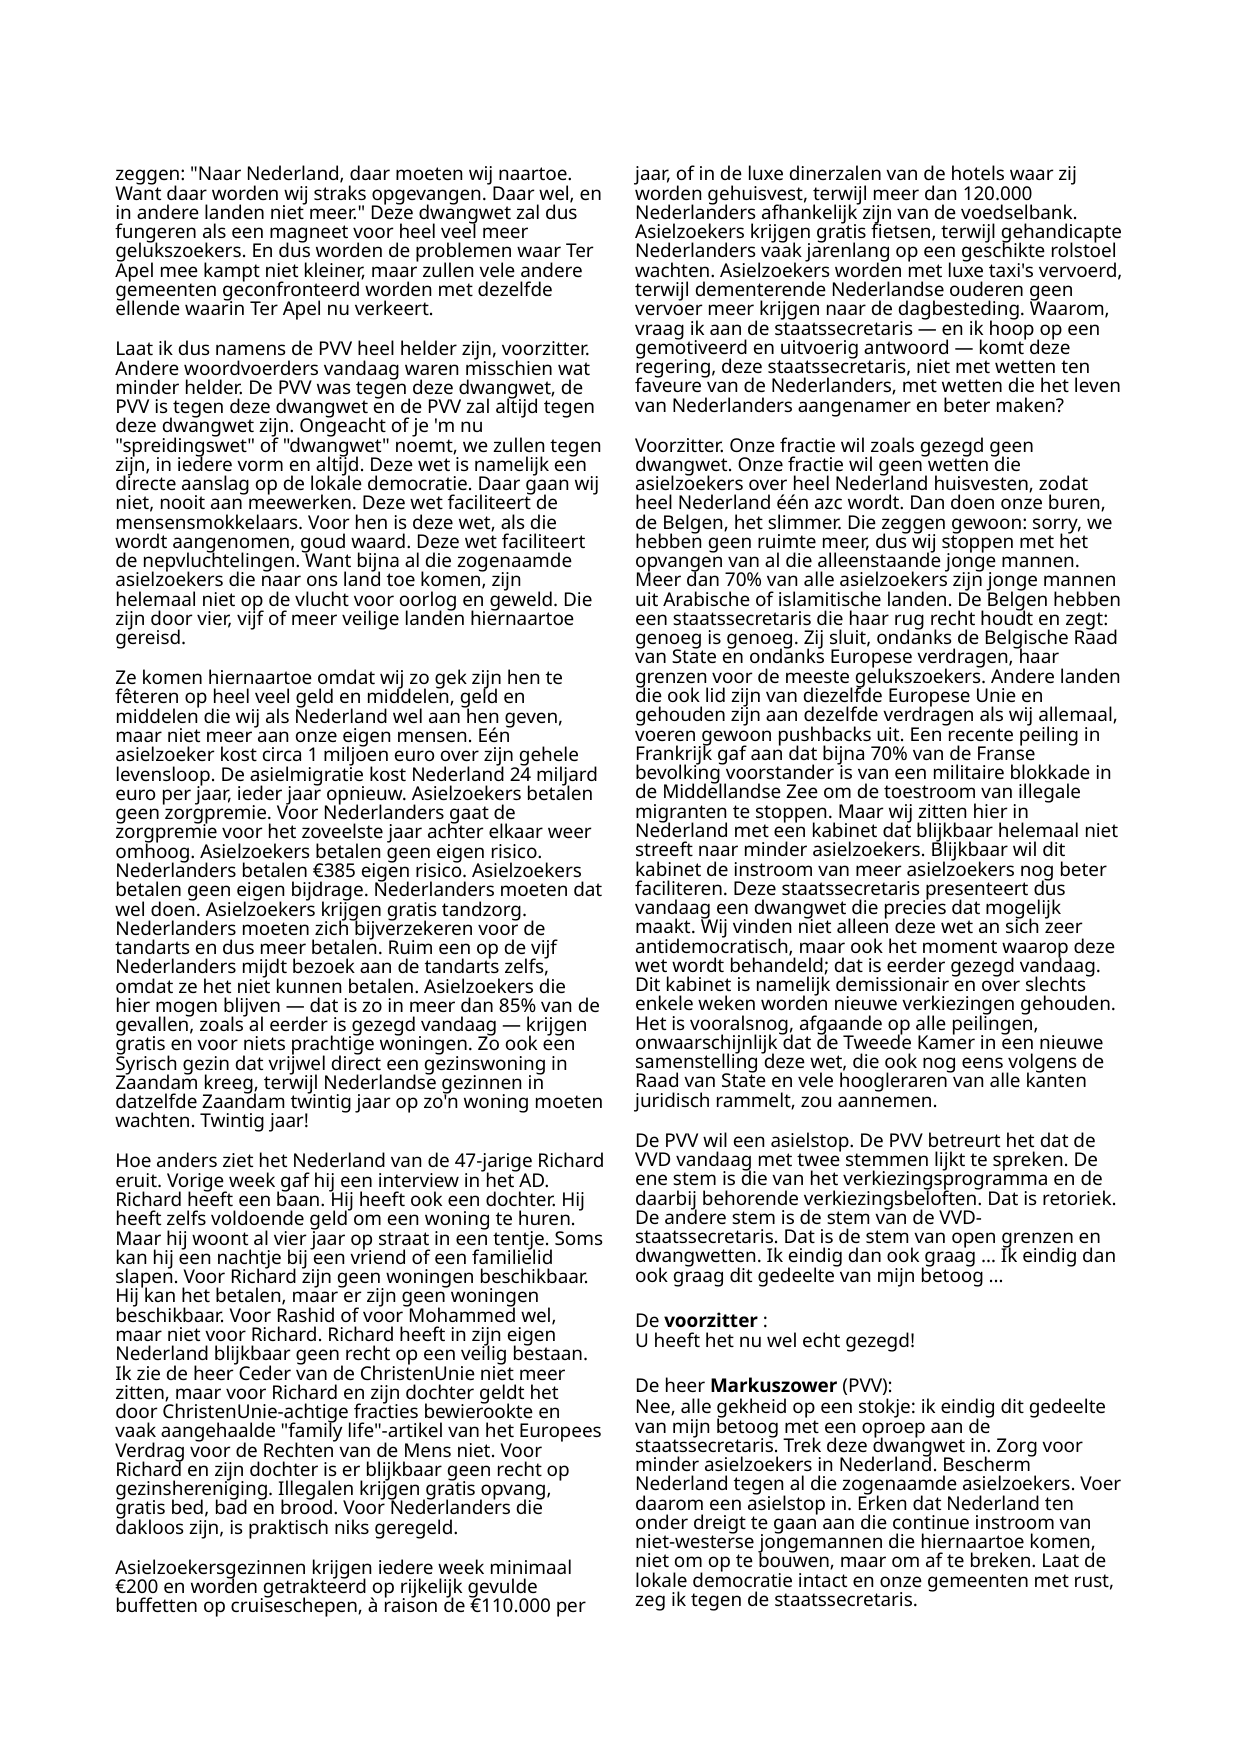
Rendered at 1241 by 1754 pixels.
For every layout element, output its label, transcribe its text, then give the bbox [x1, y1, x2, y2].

text jaar, of in de luxe dinerzalen van de hotels waar zij worden gehuisvest, terwijl meer dan 120.000 Nederlanders afhankelijk zijn van de voedselbank. Asielzoekers krijgen gratis fietsen, terwijl gehandicapte Nederlanders vaak jarenlang op een geschikte rolstoel wachten. Asielzoekers worden met luxe taxi's vervoerd, terwijl dementerende Nederlandse ouderen geen vervoer meer krijgen naar de dagbesteding. Waarom, vraag ik aan de staatssecretaris — en ik hoop op een gemotiveerd en uitvoerig antwoord — komt deze regering, deze staatssecretaris, niet met wetten ten faveure van de Nederlanders, met wetten die het leven van Nederlanders aangenamer en beter maken? [635, 165, 1125, 416]
text Voorzitter. Onze fractie wil zoals gezegd geen dwangwet. Onze fractie wil geen wetten die asielzoekers over heel Nederland huisvesten, zodat heel Nederland één azc wordt. Dan doen onze buren, de Belgen, het slimmer. Die zeggen gewoon: sorry, we hebben geen ruimte meer, dus wij stoppen met het opvangen van al die alleenstaande jonge mannen. Meer dan 70% van alle asielzoekers zijn jonge mannen uit Arabische of islamitische landen. De Belgen hebben een staatssecretaris die haar rug recht houdt en zegt: genoeg is genoeg. Zij sluit, ondanks de Belgische Raad van State en ondanks Europese verdragen, haar grenzen voor de meeste gelukszoekers. Andere landen die ook lid zijn van diezelfde Europese Unie en gehouden zijn aan dezelfde verdragen als wij allemaal, voeren gewoon pushbacks uit. Een recente peiling in Frankrijk gaf aan dat bijna 70% van de Franse bevolking voorstander is van een militaire blokkade in de Middellandse Zee om de toestroom van illegale migranten te stoppen. Maar wij zitten hier in Nederland met een kabinet dat blijkbaar helemaal niet streeft naar minder asielzoekers. Blijkbaar wil dit kabinet de instroom van meer asielzoekers nog beter faciliteren. Deze staatssecretaris presenteert dus vandaag een dwangwet die precies dat mogelijk maakt. Wij vinden niet alleen deze wet an sich zeer antidemocratisch, maar ook het moment waarop deze wet wordt behandeld; dat is eerder gezegd vandaag. Dit kabinet is namelijk demissionair en over slechts enkele weken worden nieuwe verkiezingen gehouden. Het is vooralsnog, afgaande op alle peilingen, onwaarschijnlijk dat de Tweede Kamer in een nieuwe samenstelling deze wet, die ook nog eens volgens de Raad van State en vele hoogleraren van alle kanten juridisch rammelt, zou aannemen. [635, 437, 1125, 1111]
text Nee, alle gekheid op een stokje: ik eindig dit gedeelte van mijn betoog met een oproep aan de staatssecretaris. Trek deze dwangwet in. Zorg voor minder asielzoekers in Nederland. Bescherm Nederland tegen al die zogenaamde asielzoekers. Voer daarom een asielstop in. Erken dat Nederland ten onder dreigt te gaan aan die continue instroom van niet-westerse jongemannen die hiernaartoe komen, niet om op te bouwen, maar om af te breken. Laat de lokale democratie intact en onze gemeenten met rust, zeg ik tegen de staatssecretaris. [635, 1398, 1125, 1610]
text De heer Markuszower (PVV): [635, 1373, 1125, 1398]
text zeggen: "Naar Nederland, daar moeten wij naartoe. Want daar worden wij straks opgevangen. Daar wel, en in andere landen niet meer." Deze dwangwet zal dus fungeren als een magneet voor heel veel meer gelukszoekers. En dus worden de problemen waar Ter Apel mee kampt niet kleiner, maar zullen vele andere gemeenten geconfronteerd worden met dezelfde ellende waarin Ter Apel nu verkeert. [115, 165, 605, 319]
text U heeft het nu wel echt gezegd! [635, 1332, 1125, 1352]
text De PVV wil een asielstop. De PVV betreurt het dat de VVD vandaag met twee stemmen lijkt te spreken. De ene stem is die van het verkiezingsprogramma en de daarbij behorende verkiezingsbeloften. Dat is retoriek. De andere stem is de stem van de VVD-staatssecretaris. Dat is de stem van open grenzen en dwangwetten. Ik eindig dan ook graag … Ik eindig dan ook graag dit gedeelte van mijn betoog … [635, 1132, 1125, 1286]
text Ze komen hiernaartoe omdat wij zo gek zijn hen te fêteren op heel veel geld en middelen, geld en middelen die wij als Nederland wel aan hen geven, maar niet meer aan onze eigen mensen. Eén asielzoeker kost circa 1 miljoen euro over zijn gehele levensloop. De asielmigratie kost Nederland 24 miljard euro per jaar, ieder jaar opnieuw. Asielzoekers betalen geen zorgpremie. Voor Nederlanders gaat de zorgpremie voor het zoveelste jaar achter elkaar weer omhoog. Asielzoekers betalen geen eigen risico. Nederlanders betalen €385 eigen risico. Asielzoekers betalen geen eigen bijdrage. Nederlanders moeten dat wel doen. Asielzoekers krijgen gratis tandzorg. Nederlanders moeten zich bijverzekeren voor de tandarts en dus meer betalen. Ruim een op de vijf Nederlanders mijdt bezoek aan de tandarts zelfs, omdat ze het niet kunnen betalen. Asielzoekers die hier mogen blijven — dat is zo in meer dan 85% van de gevallen, zoals al eerder is gezegd vandaag — krijgen gratis en voor niets prachtige woningen. Zo ook een Syrisch gezin dat vrijwel direct een gezinswoning in Zaandam kreeg, terwijl Nederlandse gezinnen in datzelfde Zaandam twintig jaar op zo'n woning moeten wachten. Twintig jaar! [115, 669, 605, 1132]
text Asielzoekersgezinnen krijgen iedere week minimaal €200 en worden getrakteerd op rijkelijk gevulde buffetten op cruiseschepen, à raison de €110.000 per [115, 1559, 605, 1616]
text De voorzitter : [635, 1307, 1125, 1332]
text Hoe anders ziet het Nederland van de 47-jarige Richard eruit. Vorige week gaf hij een interview in het AD. Richard heeft een baan. Hij heeft ook een dochter. Hij heeft zelfs voldoende geld om een woning te huren. Maar hij woont al vier jaar op straat in een tentje. Soms kan hij een nachtje bij een vriend of een familielid slapen. Voor Richard zijn geen woningen beschikbaar. Hij kan het betalen, maar er zijn geen woningen beschikbaar. Voor Rashid of voor Mohammed wel, maar niet voor Richard. Richard heeft in zijn eigen Nederland blijkbaar geen recht op een veilig bestaan. Ik zie de heer Ceder van de ChristenUnie niet meer zitten, maar voor Richard en zijn dochter geldt het door ChristenUnie-achtige fracties bewierookte en vaak aangehaalde "family life"-artikel van het Europees Verdrag voor de Rechten van de Mens niet. Voor Richard en zijn dochter is er blijkbaar geen recht op gezinshereniging. Illegalen krijgen gratis opvang, gratis bed, bad en brood. Voor Nederlanders die dakloos zijn, is praktisch niks geregeld. [115, 1152, 605, 1538]
text Laat ik dus namens de PVV heel helder zijn, voorzitter. Andere woordvoerders vandaag waren misschien wat minder helder. De PVV was tegen deze dwangwet, de PVV is tegen deze dwangwet en de PVV zal altijd tegen deze dwangwet zijn. Ongeacht of je 'm nu "spreidingswet" of "dwangwet" noemt, we zullen tegen zijn, in iedere vorm en altijd. Deze wet is namelijk een directe aanslag op de lokale democratie. Daar gaan wij niet, nooit aan meewerken. Deze wet faciliteert de mensensmokkelaars. Voor hen is deze wet, als die wordt aangenomen, goud waard. Deze wet faciliteert de nepvluchtelingen. Want bijna al die zogenaamde asielzoekers die naar ons land toe komen, zijn helemaal niet op de vlucht voor oorlog en geweld. Die zijn door vier, vijf of meer veilige landen hiernaartoe gereisd. [115, 340, 605, 648]
